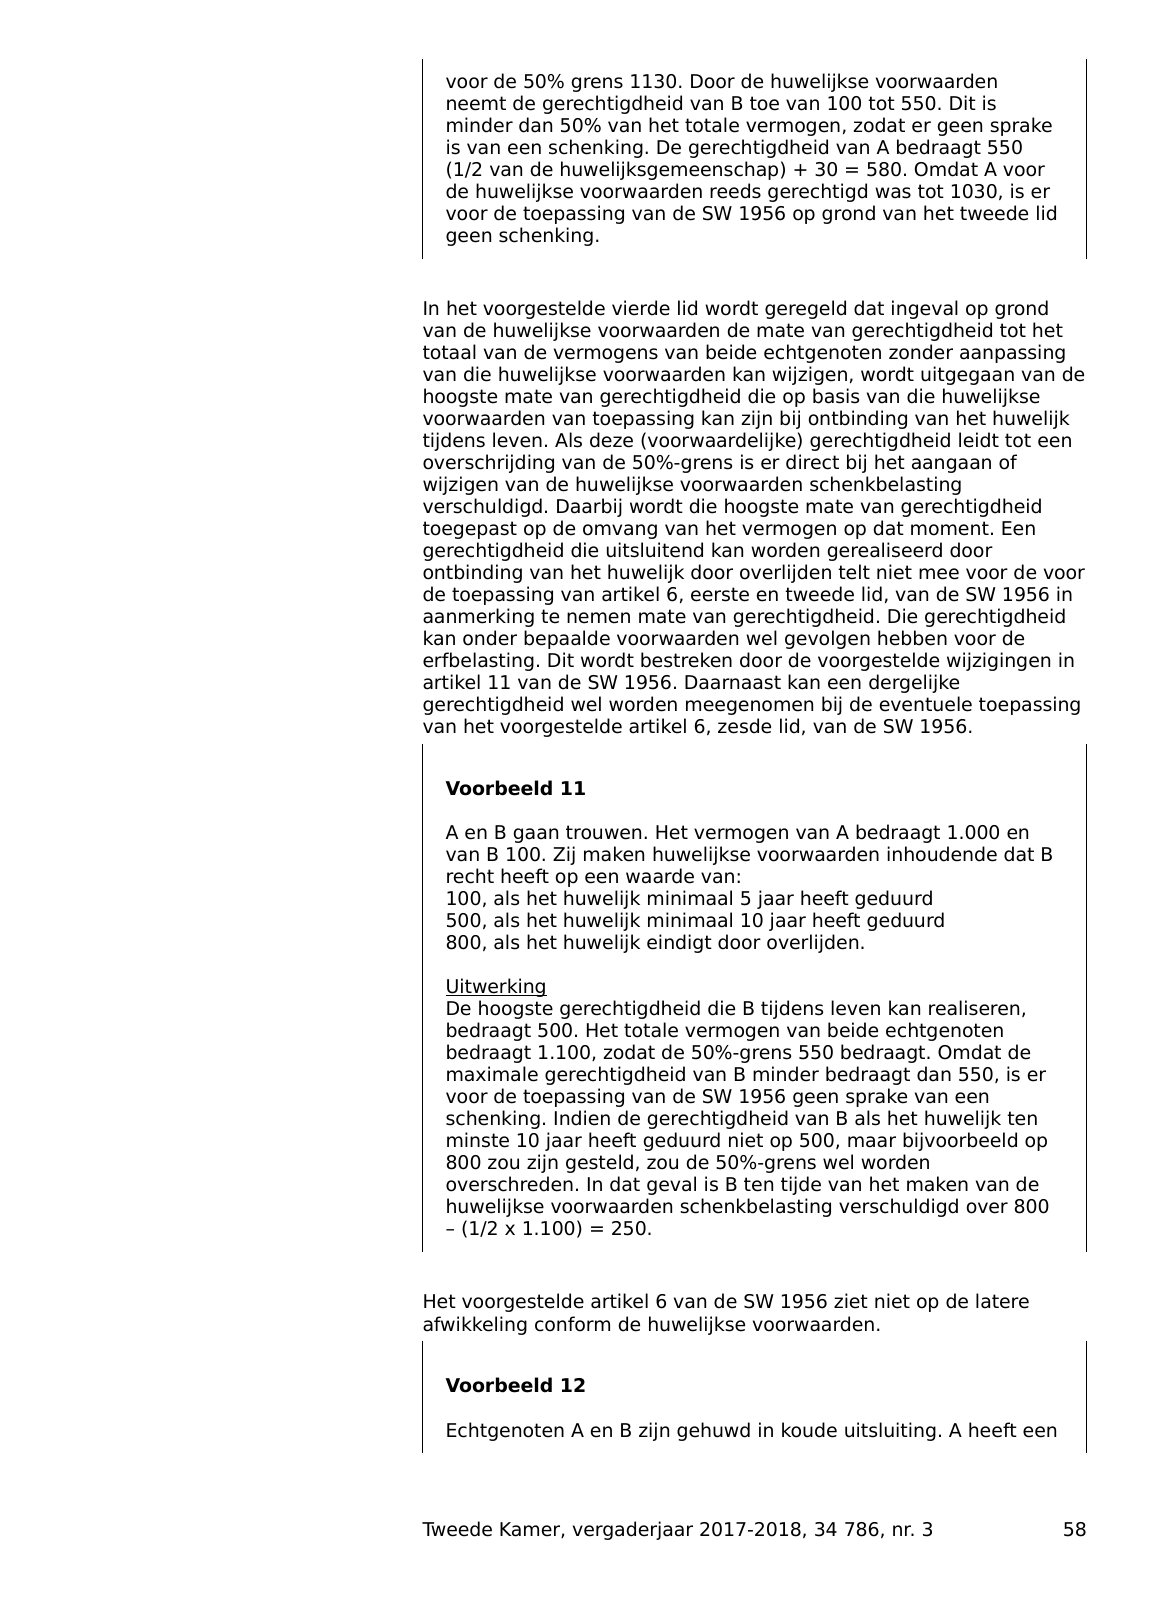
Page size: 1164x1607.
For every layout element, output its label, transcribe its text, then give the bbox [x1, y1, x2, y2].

table_header Voorbeeld 12 Echtgenoten A en B zijn gehuwd in koude uitsluiting. A heeft een [423, 1341, 1086, 1453]
table_header voor de 50% grens 1130. Door de huwelijkse voorwaarden neemt de gerechtigdheid van B toe van 100 tot 550. Dit is minder dan 50% van het totale vermogen, zodat er geen sprake is van een schenking. De gerechtigdheid van A bedraagt 550 (1/2 van de huwelijksgemeenschap) + 30 = 580. Omdat A voor de huwelijkse voorwaarden reeds gerechtigd was tot 1030, is er voor de toepassing van de SW 1956 op grond van het tweede lid geen schenking. [423, 59, 1086, 258]
text Het voorgestelde artikel 6 van de SW 1956 ziet niet op de latere afwikkeling conform de huwelijkse voorwaarden. [422, 1291, 1087, 1335]
table_header Voorbeeld 11 A en B gaan trouwen. Het vermogen van A bedraagt 1.000 en van B 100. Zij maken huwelijkse voorwaarden inhoudende dat B recht heeft op een waarde van: 100, als het huwelijk minimaal 5 jaar heeft geduurd 500, als het huwelijk minimaal 10 jaar heeft geduurd 800, als het huwelijk eindigt door overlijden. Uitwerking De hoogste gerechtigdheid die B tijdens leven kan realiseren, bedraagt 500. Het totale vermogen van beide echtgenoten bedraagt 1.100, zodat de 50%-grens 550 bedraagt. Omdat de maximale gerechtigdheid van B minder bedraagt dan 550, is er voor de toepassing van de SW 1956 geen sprake van een schenking. Indien de gerechtigdheid van B als het huwelijk ten minste 10 jaar heeft geduurd niet op 500, maar bijvoorbeeld op 800 zou zijn gesteld, zou de 50%-grens wel worden overschreden. In dat geval is B ten tijde van het maken van de huwelijkse voorwaarden schenkbelasting verschuldigd over 800 – (1/2 x 1.100) = 250. [423, 744, 1086, 1252]
text In het voorgestelde vierde lid wordt geregeld dat ingeval op grond van de huwelijkse voorwaarden de mate van gerechtigdheid tot het totaal van de vermogens van beide echtgenoten zonder aanpassing van die huwelijkse voorwaarden kan wijzigen, wordt uitgegaan van de hoogste mate van gerechtigdheid die op basis van die huwelijkse voorwaarden van toepassing kan zijn bij ontbinding van het huwelijk tijdens leven. Als deze (voorwaardelijke) gerechtigdheid leidt tot een overschrijding van de 50%-grens is er direct bij het aangaan of wijzigen van de huwelijkse voorwaarden schenkbelasting verschuldigd. Daarbij wordt die hoogste mate van gerechtigdheid toegepast op de omvang van het vermogen op dat moment. Een gerechtigdheid die uitsluitend kan worden gerealiseerd door ontbinding van het huwelijk door overlijden telt niet mee voor de voor de toepassing van artikel 6, eerste en tweede lid, van de SW 1956 in aanmerking te nemen mate van gerechtigdheid. Die gerechtigdheid kan onder bepaalde voorwaarden wel gevolgen hebben voor de erfbelasting. Dit wordt bestreken door de voorgestelde wijzigingen in artikel 11 van de SW 1956. Daarnaast kan een dergelijke gerechtigdheid wel worden meegenomen bij de eventuele toepassing van het voorgestelde artikel 6, zesde lid, van de SW 1956. [422, 298, 1087, 738]
